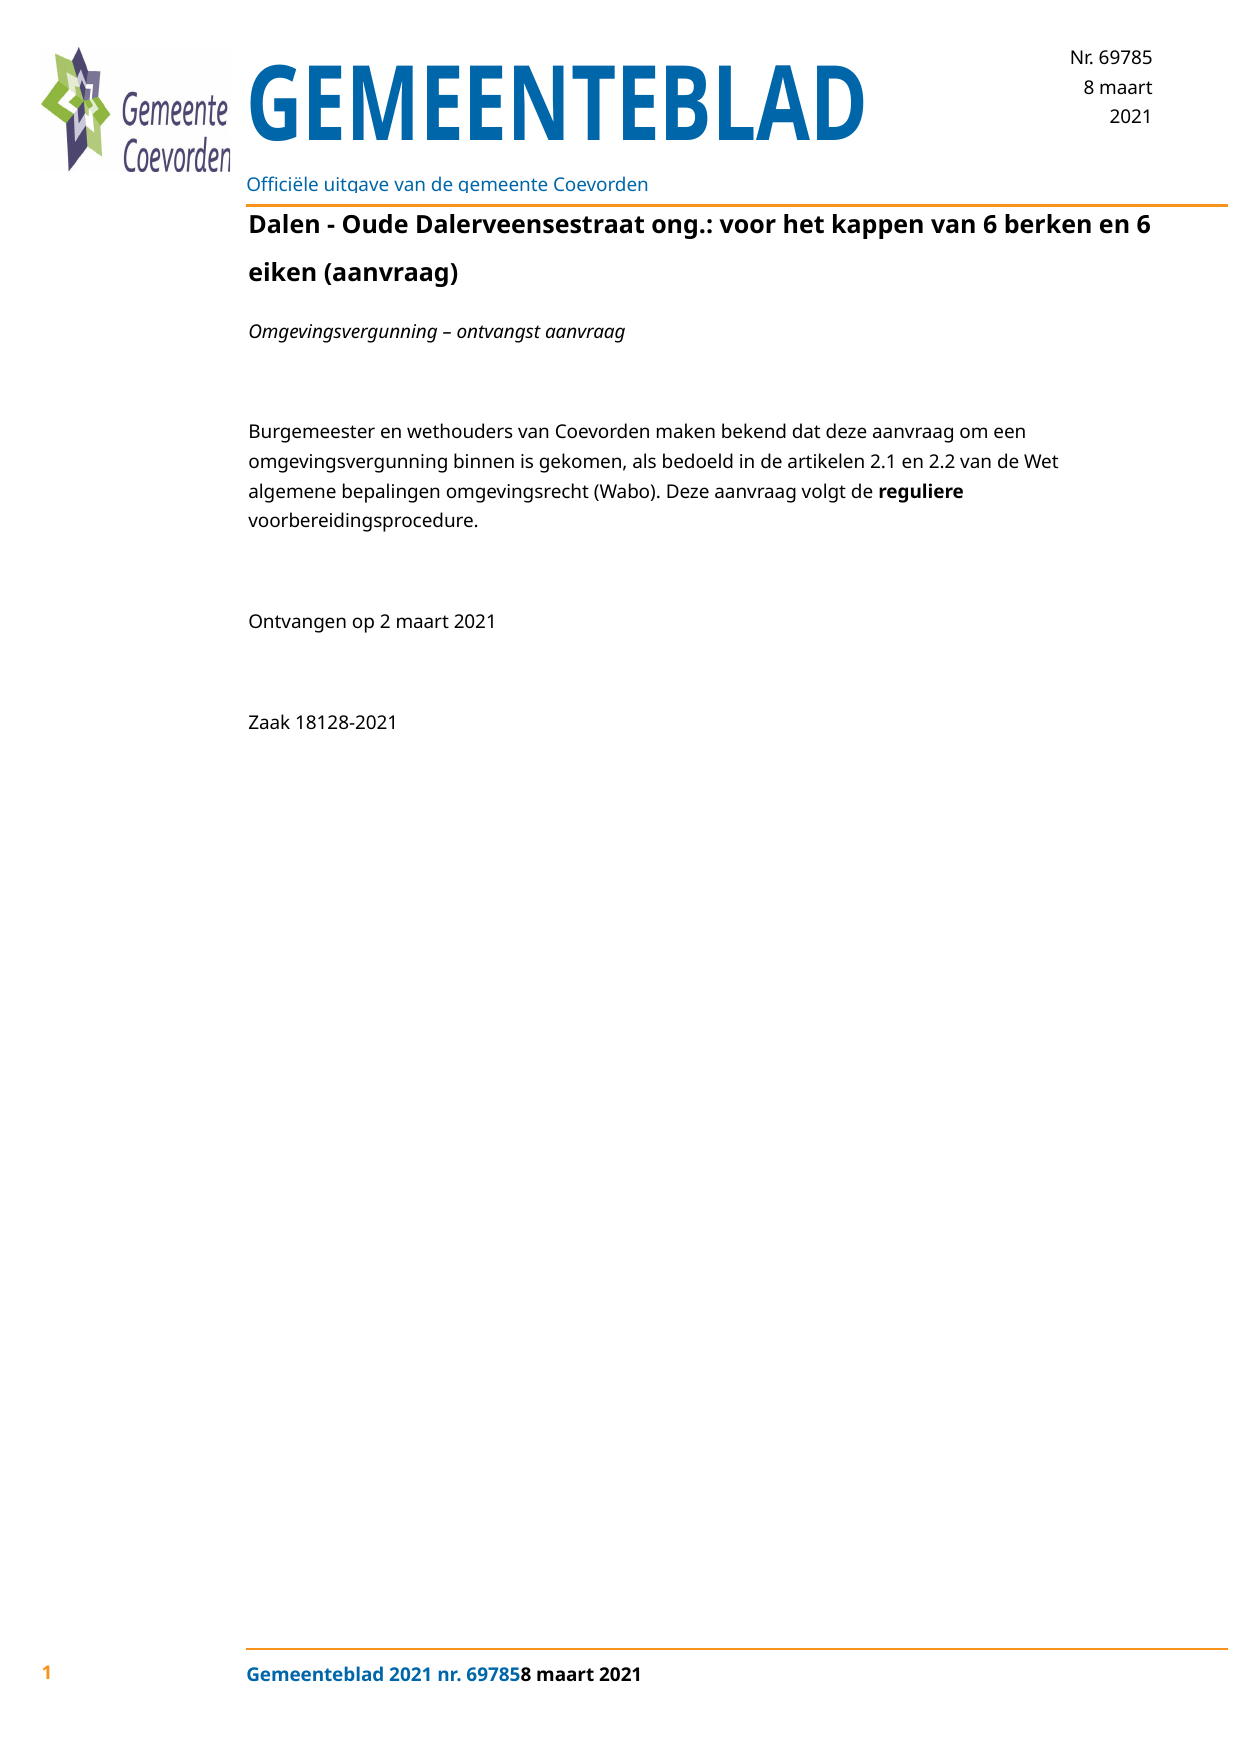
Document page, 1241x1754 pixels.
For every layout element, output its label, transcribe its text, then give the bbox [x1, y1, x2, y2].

text Burgemeester en wethouders van Coevorden maken bekend dat deze aanvraag om een omgevingsvergunning binnen is gekomen, als bedoeld in de artikelen 2.1 en 2.2 van de Wet algemene bepalingen omgevingsrecht (Wabo). Deze aanvraag volgt de reguliere voorbereidingsprocedure. [248, 419, 1152, 533]
text Ontvangen op 2 maart 2021 [248, 608, 1152, 634]
text Dalen - Oude Dalerveensestraat ong.: voor het kappen van 6 berken en 6 eiken (aanvraag) [248, 207, 1152, 288]
text Omgevingsvergunning – ontvangst aanvraag [248, 318, 1152, 344]
picture [41, 47, 231, 172]
text Zaak 18128-2021 [248, 709, 1152, 735]
